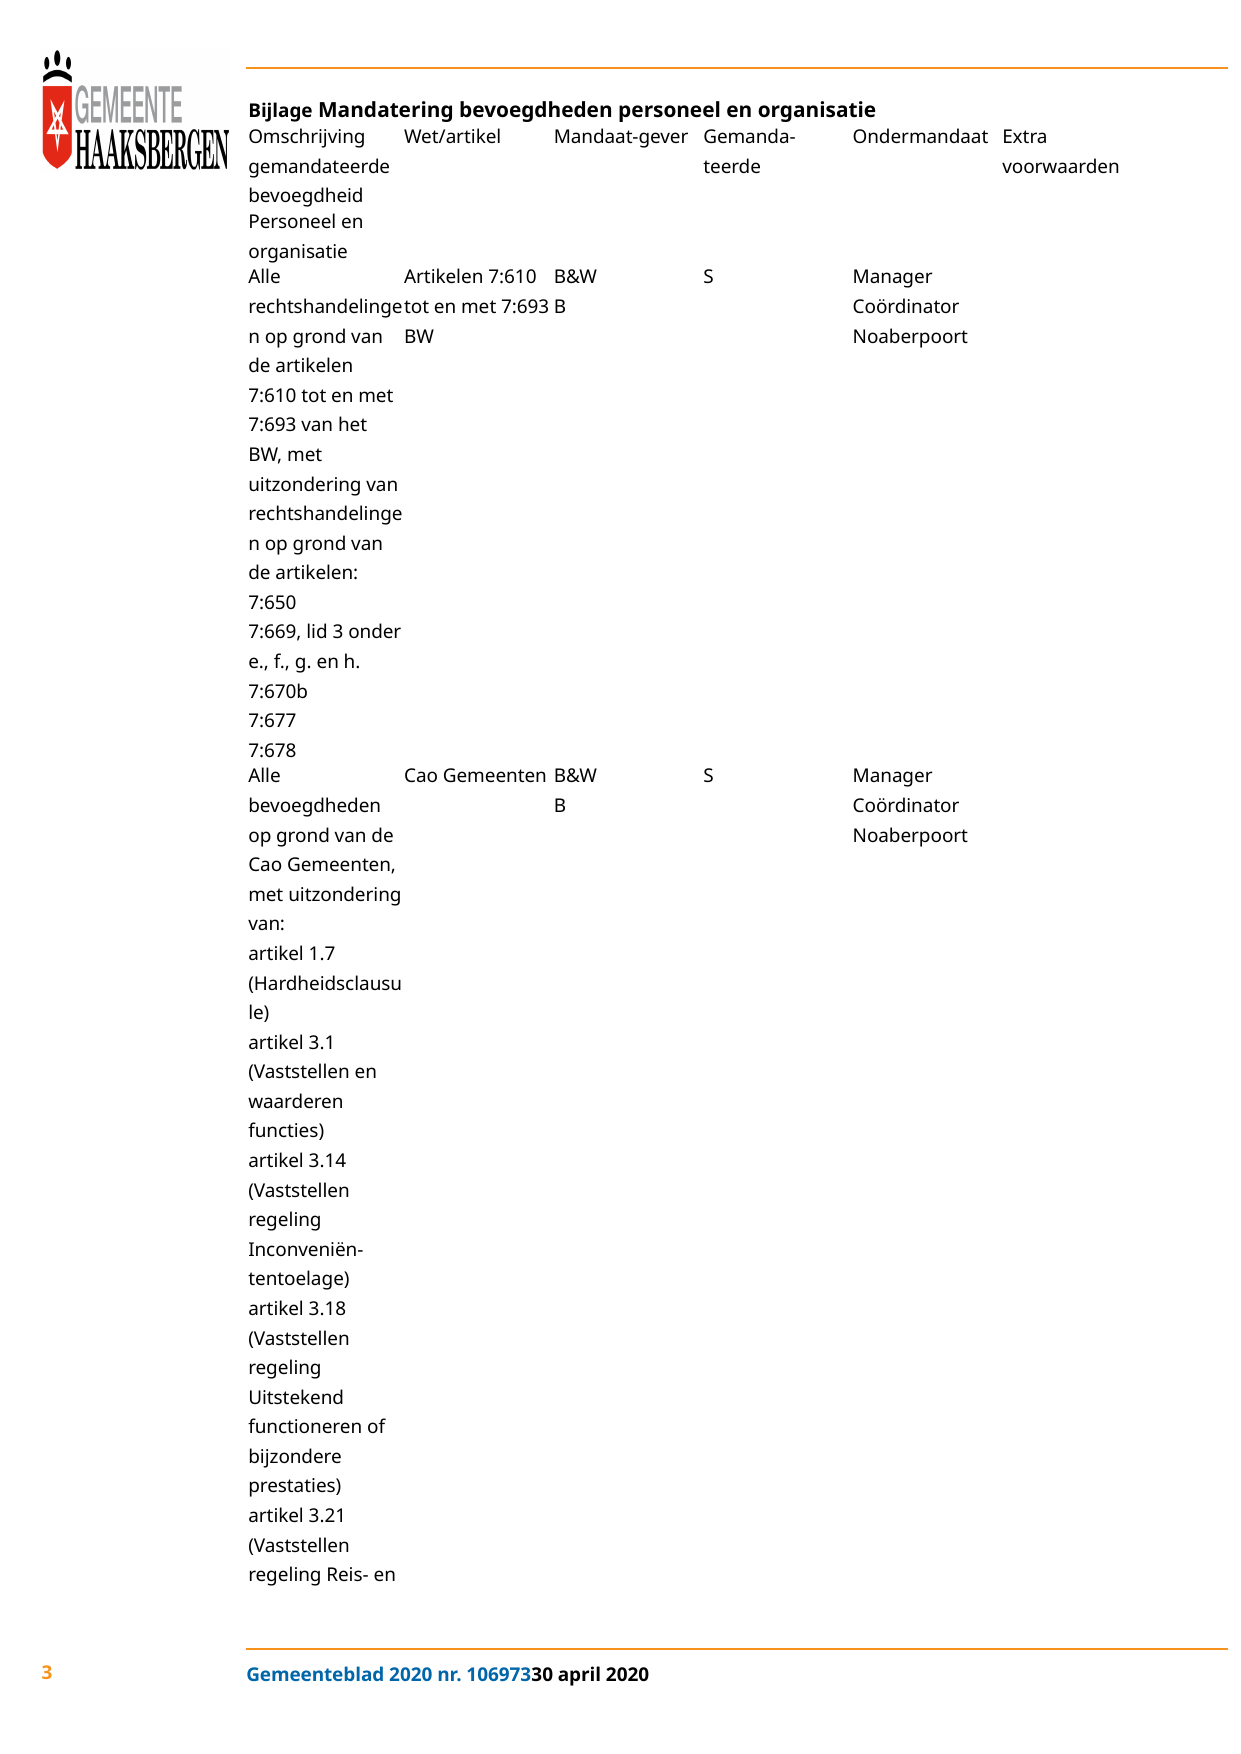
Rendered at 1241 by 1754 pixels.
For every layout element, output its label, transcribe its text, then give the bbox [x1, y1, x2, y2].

table_cell Alle rechtshandelingen op grond van de artikelen 7:610 tot en met 7:693 van het BW, met uitzondering van rechtshandelingen op grond van de artikelen: 7:650 7:669, lid 3 onder e., f., g. en h. 7:670b 7:677 7:678 [248, 264, 404, 763]
table_header Ondermandaat [853, 124, 1002, 208]
picture [41, 47, 231, 172]
table_cell [853, 208, 1002, 264]
table_cell [404, 208, 553, 264]
table_cell Cao Gemeenten [404, 763, 553, 1587]
table_cell S [703, 763, 852, 1587]
table_cell [554, 208, 703, 264]
table_header Wet/artikel [404, 124, 553, 208]
table_cell Alle bevoegdheden op grond van de Cao Gemeenten, met uitzondering van: artikel 1.7 (Hardheidsclausule) artikel 3.1 (Vaststellen en waarderen functies) artikel 3.14 (Vaststellen regeling Inconveniën-tentoelage) artikel 3.18 (Vaststellen regeling Uitstekend functioneren of bijzondere prestaties) artikel 3.21 (Vaststellen regeling Reis- en [248, 763, 404, 1587]
table_cell Manager Coördinator Noaberpoort [853, 264, 1002, 763]
table_cell B&W B [554, 763, 703, 1587]
table_cell [703, 208, 852, 264]
table_header Extra voorwaarden [1002, 124, 1152, 208]
table_header Gemanda-teerde [703, 124, 852, 208]
table_header Mandaat-gever [554, 124, 703, 208]
table_cell Manager Coördinator Noaberpoort [853, 763, 1002, 1587]
table_cell [1002, 264, 1152, 763]
table_cell B&W B [554, 264, 703, 763]
table_cell [1002, 208, 1152, 264]
table_cell Personeel en organisatie [248, 208, 404, 264]
table_cell [1002, 763, 1152, 1587]
table_cell Artikelen 7:610 tot en met 7:693 BW [404, 264, 553, 763]
table_header Omschrijving gemandateerde bevoegdheid [248, 124, 404, 208]
text Bijlage Mandatering bevoegdheden personeel en organisatie [248, 95, 1152, 123]
table_cell S [703, 264, 852, 763]
